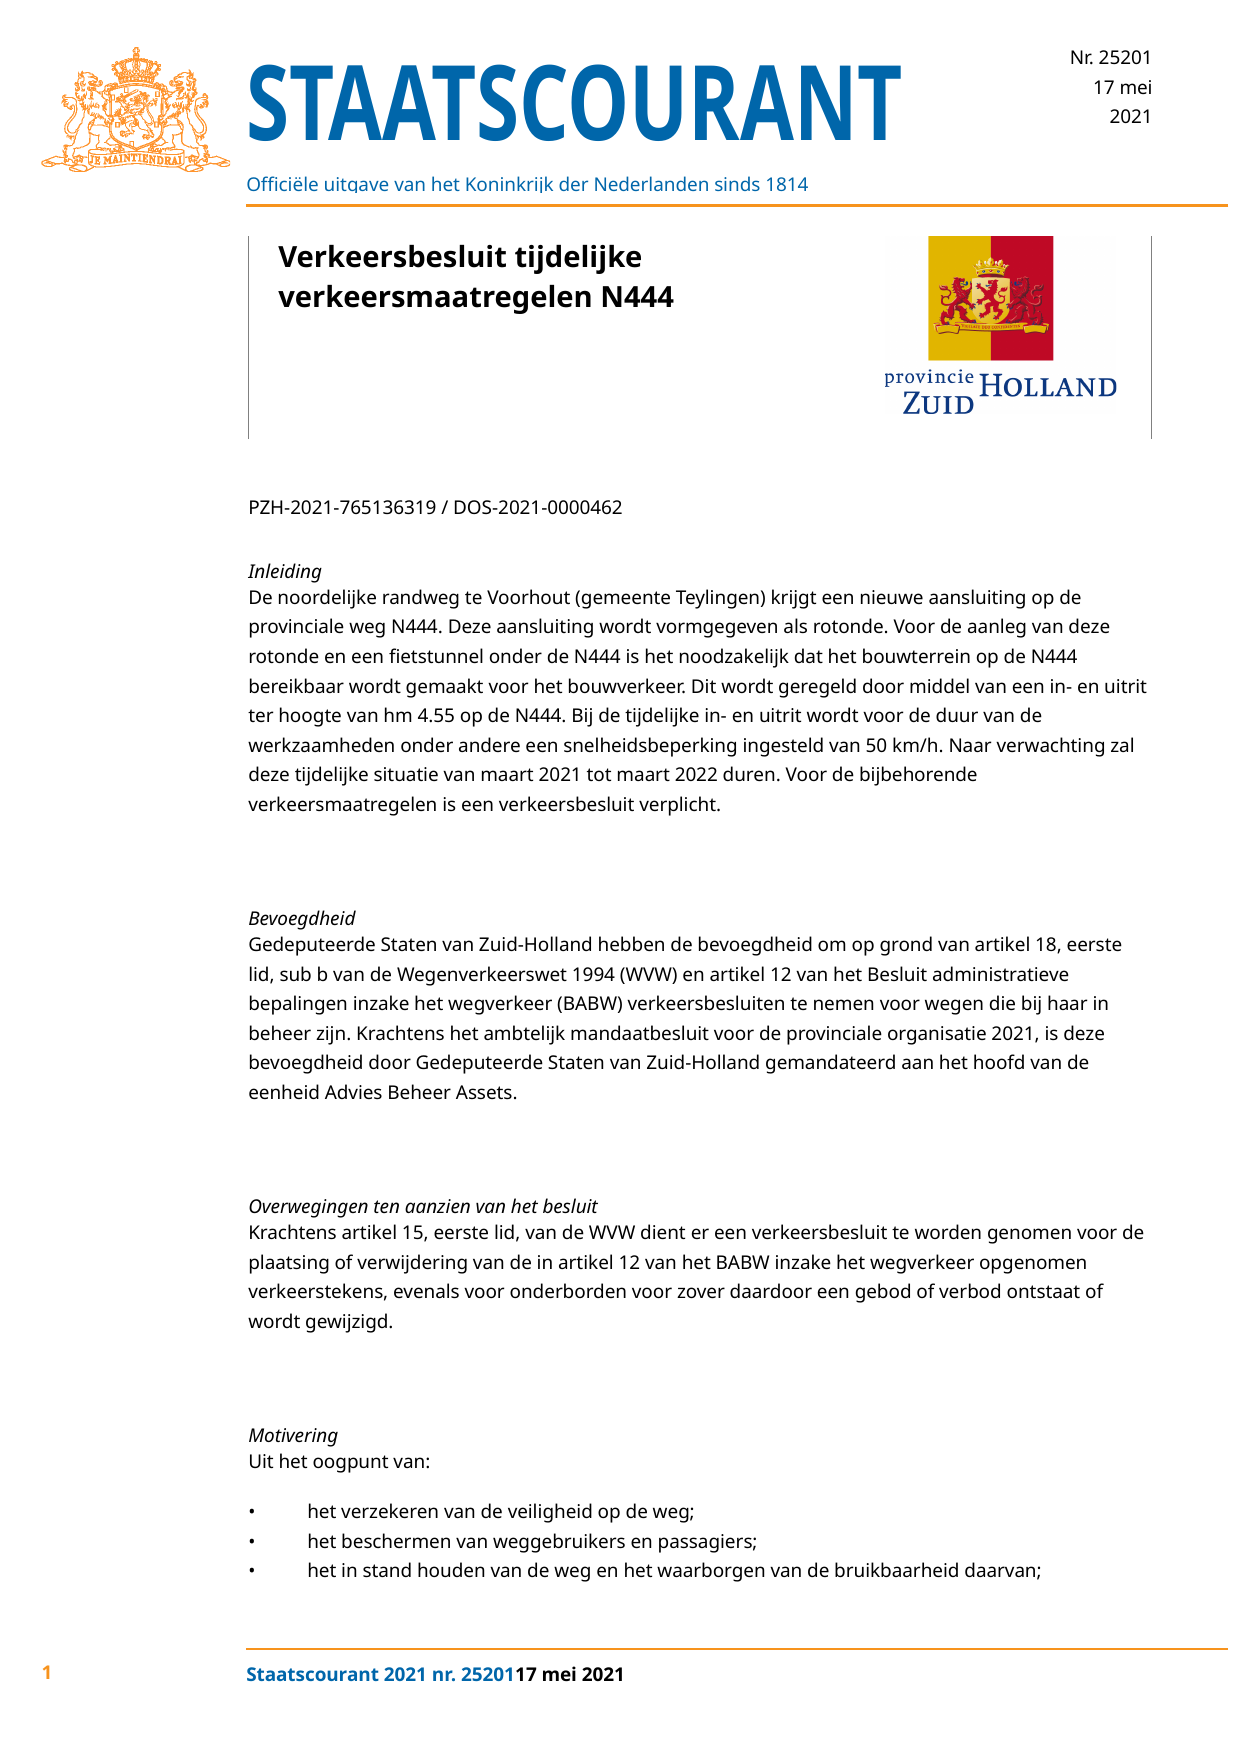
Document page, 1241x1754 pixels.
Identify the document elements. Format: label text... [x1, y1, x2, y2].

table_header [850, 236, 885, 413]
text Motivering [248, 1422, 1152, 1448]
text Uit het oogpunt van: [248, 1448, 1152, 1474]
text Krachtens artikel 15, eerste lid, van de WVW dient er een verkeersbesluit te worden genomen voor de plaatsing of verwijdering van de in artikel 12 van het BABW inzake het wegverkeer opgenomen verkeerstekens, evenals voor onderborden voor zover daardoor een gebod of verbod ontstaat of wordt gewijzigd. [248, 1219, 1152, 1334]
text Overwegingen ten aanzien van het besluit [248, 1193, 1152, 1219]
text Bevoegdheid [248, 906, 1152, 931]
table_header Verkeersbesluit tijdelijke verkeersmaatregelen N444 [249, 236, 850, 439]
text Gedeputeerde Staten van Zuid-Holland hebben de bevoegdheid om op grond van artikel 18, eerste lid, sub b van de Wegenverkeerswet 1994 (WVW) en artikel 12 van het Besluit administratieve bepalingen inzake het wegverkeer (BABW) verkeersbesluiten te nemen voor wegen die bij haar in beheer zijn. Krachtens het ambtelijk mandaatbesluit voor de provinciale organisatie 2021, is deze bevoegdheid door Gedeputeerde Staten van Zuid-Holland gemandateerd aan het hoofd van de eenheid Advies Beheer Assets. [248, 931, 1152, 1105]
list het in stand houden van de weg en het waarborgen van de bruikbaarheid daarvan; [248, 1558, 1152, 1583]
list het beschermen van weggebruikers en passagiers; [248, 1528, 1152, 1554]
list het verzekeren van de veiligheid op de weg; [248, 1498, 1152, 1524]
picture [41, 47, 231, 172]
text PZH-2021-765136319 / DOS-2021-0000462 [248, 494, 1152, 520]
table_header [1117, 236, 1151, 413]
text Inleiding [248, 558, 1152, 584]
text De noordelijke randweg te Voorhout (gemeente Teylingen) krijgt een nieuwe aansluiting op de provinciale weg N444. Deze aansluiting wordt vormgegeven als rotonde. Voor de aanleg van deze rotonde en een fietstunnel onder de N444 is het noodzakelijk dat het bouwterrein op de N444 bereikbaar wordt gemaakt voor het bouwverkeer. Dit wordt geregeld door middel van een in- en uitrit ter hoogte van hm 4.55 op de N444. Bij de tijdelijke in- en uitrit wordt voor de duur van de werkzaamheden onder andere een snelheidsbeperking ingesteld van 50 km/h. Naar verwachting zal deze tijdelijke situatie van maart 2021 tot maart 2022 duren. Voor de bijbehorende verkeersmaatregelen is een verkeersbesluit verplicht. [248, 584, 1152, 817]
table_header [850, 414, 1151, 439]
picture [885, 236, 1117, 414]
